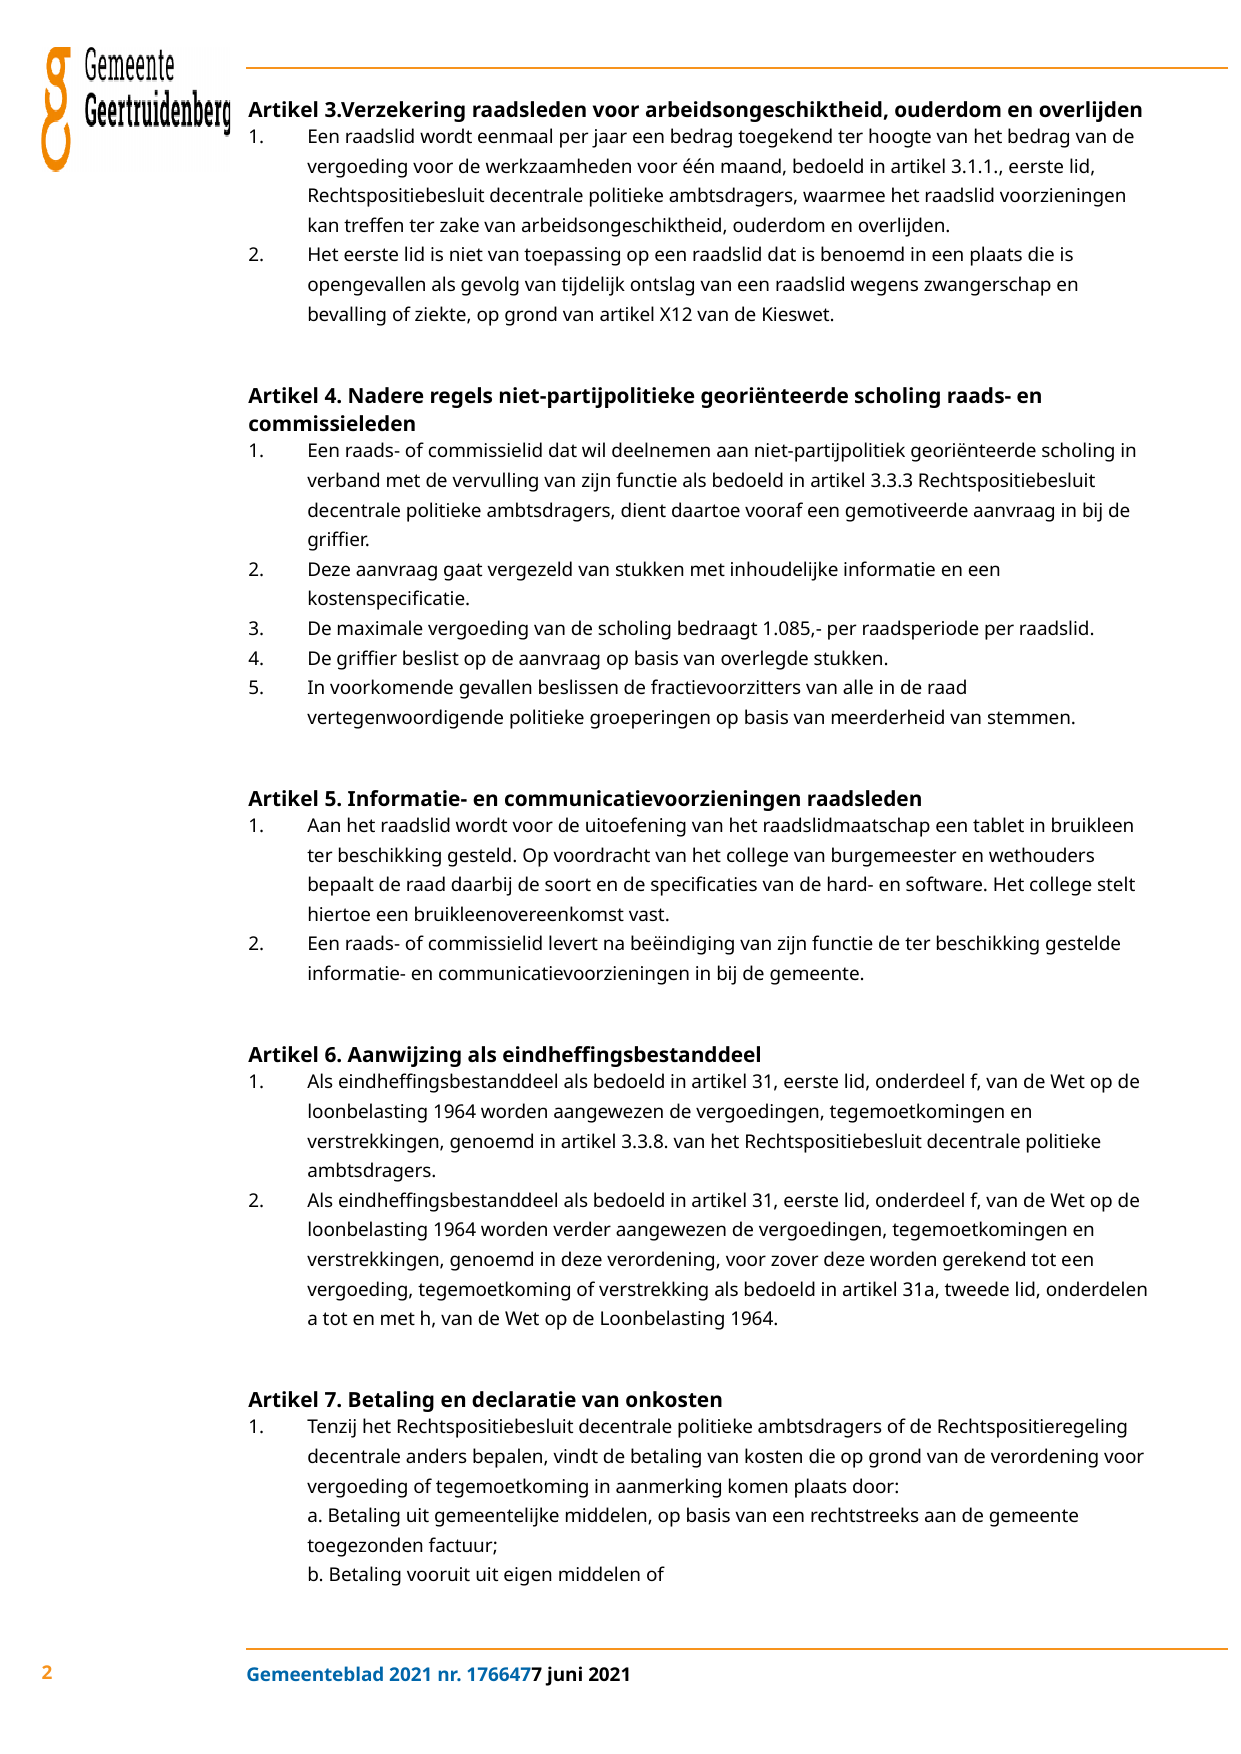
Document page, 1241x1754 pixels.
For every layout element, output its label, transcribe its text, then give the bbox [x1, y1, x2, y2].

list Een raads- of commissielid dat wil deelnemen aan niet-partijpolitiek georiënteerde scholing in verband met de vervulling van zijn functie als bedoeld in artikel 3.3.3 Rechtspositiebesluit decentrale politieke ambtsdragers, dient daartoe vooraf een gemotiveerde aanvraag in bij de griffier. [248, 438, 1152, 552]
list Als eindheffingsbestanddeel als bedoeld in artikel 31, eerste lid, onderdeel f, van de Wet op de loonbelasting 1964 worden aangewezen de vergoedingen, tegemoetkomingen en verstrekkingen, genoemd in artikel 3.3.8. van het Rechtspositiebesluit decentrale politieke ambtsdragers. [248, 1069, 1152, 1183]
list Het eerste lid is niet van toepassing op een raadslid dat is benoemd in een plaats die is opengevallen als gevolg van tijdelijk ontslag van een raadslid wegens zwangerschap en bevalling of ziekte, op grond van artikel X12 van de Kieswet. [248, 242, 1152, 326]
list De maximale vergoeding van de scholing bedraagt 1.085,- per raadsperiode per raadslid. [248, 615, 1152, 641]
list a. Betaling uit gemeentelijke middelen, op basis van een rechtstreeks aan de gemeente toegezonden factuur; [248, 1502, 1152, 1558]
list Een raadslid wordt eenmaal per jaar een bedrag toegekend ter hoogte van het bedrag van de vergoeding voor de werkzaamheden voor één maand, bedoeld in artikel 3.1.1., eerste lid, Rechtspositiebesluit decentrale politieke ambtsdragers, waarmee het raadslid voorzieningen kan treffen ter zake van arbeidsongeschiktheid, ouderdom en overlijden. [248, 123, 1152, 238]
list Deze aanvraag gaat vergezeld van stukken met inhoudelijke informatie en een kostenspecificatie. [248, 556, 1152, 611]
text Artikel 5. Informatie- en communicatievoorzieningen raadsleden [248, 784, 1152, 812]
list De griffier beslist op de aanvraag op basis van overlegde stukken. [248, 645, 1152, 670]
text Artikel 3.Verzekering raadsleden voor arbeidsongeschiktheid, ouderdom en overlijden [248, 95, 1152, 123]
list Een raads- of commissielid levert na beëindiging van zijn functie de ter beschikking gestelde informatie- en communicatievoorzieningen in bij de gemeente. [248, 931, 1152, 986]
text Artikel 6. Aanwijzing als eindheffingsbestanddeel [248, 1040, 1152, 1069]
picture [41, 47, 231, 172]
list In voorkomende gevallen beslissen de fractievoorzitters van alle in de raad vertegenwoordigende politieke groeperingen op basis van meerderheid van stemmen. [248, 674, 1152, 729]
text Artikel 4. Nadere regels niet-partijpolitieke georiënteerde scholing raads- en commissieleden [248, 381, 1152, 438]
list b. Betaling vooruit uit eigen middelen of [248, 1562, 1152, 1587]
list Als eindheffingsbestanddeel als bedoeld in artikel 31, eerste lid, onderdeel f, van de Wet op de loonbelasting 1964 worden verder aangewezen de vergoedingen, tegemoetkomingen en verstrekkingen, genoemd in deze verordening, voor zover deze worden gerekend tot een vergoeding, tegemoetkoming of verstrekking als bedoeld in artikel 31a, tweede lid, onderdelen a tot en met h, van de Wet op de Loonbelasting 1964. [248, 1187, 1152, 1331]
list Tenzij het Rechtspositiebesluit decentrale politieke ambtsdragers of de Rechtspositieregeling decentrale anders bepalen, vindt de betaling van kosten die op grond van de verordening voor vergoeding of tegemoetkoming in aanmerking komen plaats door: [248, 1414, 1152, 1499]
text Artikel 7. Betaling en declaratie van onkosten [248, 1385, 1152, 1414]
list Aan het raadslid wordt voor de uitoefening van het raadslidmaatschap een tablet in bruikleen ter beschikking gesteld. Op voordracht van het college van burgemeester en wethouders bepaalt de raad daarbij de soort en de specificaties van de hard- en software. Het college stelt hiertoe een bruikleenovereenkomst vast. [248, 812, 1152, 927]
